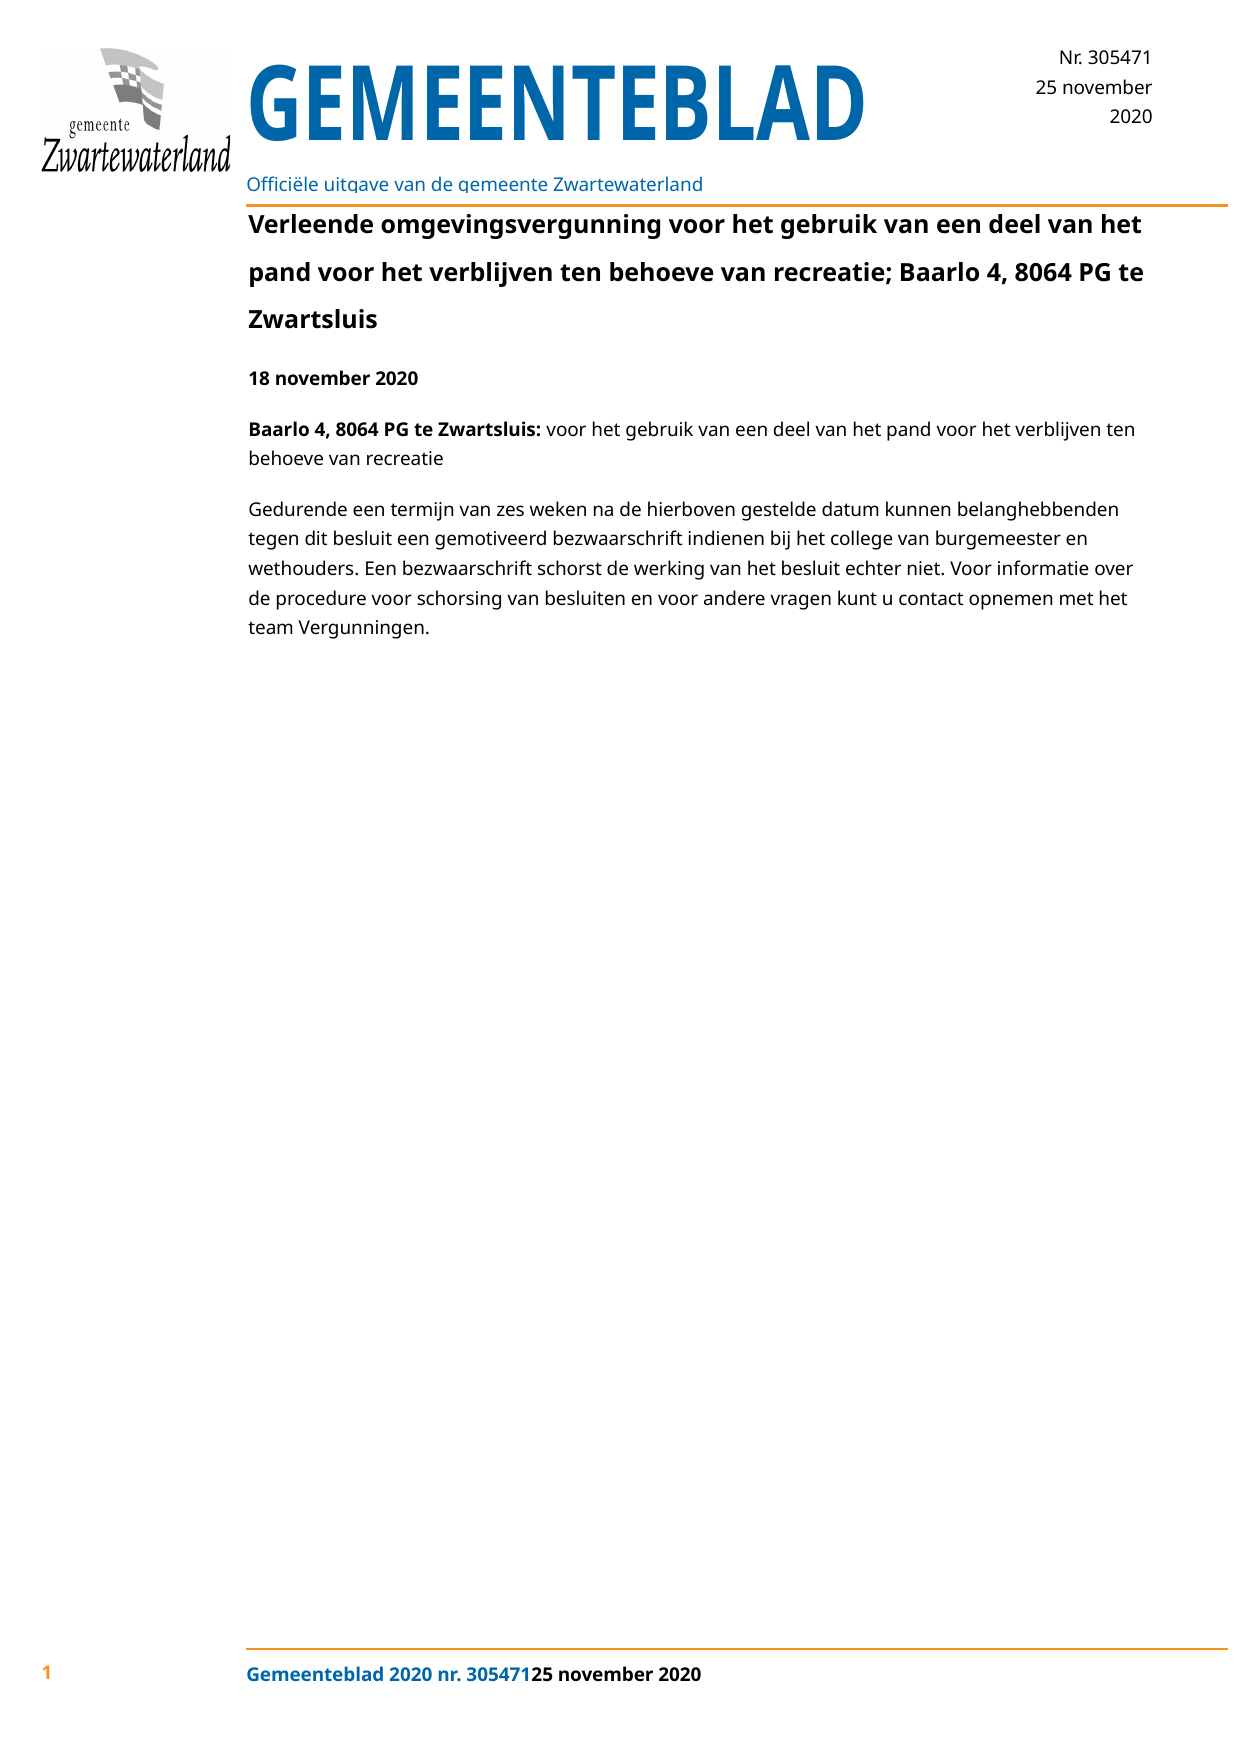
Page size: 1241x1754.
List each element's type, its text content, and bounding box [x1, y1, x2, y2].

picture [41, 47, 231, 172]
text Baarlo 4, 8064 PG te Zwartsluis: voor het gebruik van een deel van het pand voor het verblijven ten behoeve van recreatie [248, 416, 1152, 471]
text Verleende omgevingsvergunning voor het gebruik van een deel van het pand voor het verblijven ten behoeve van recreatie; Baarlo 4, 8064 PG te Zwartsluis [248, 207, 1152, 336]
text Gedurende een termijn van zes weken na de hierboven gestelde datum kunnen belanghebbenden tegen dit besluit een gemotiveerd bezwaarschrift indienen bij het college van burgemeester en wethouders. Een bezwaarschrift schorst de werking van het besluit echter niet. Voor informatie over de procedure voor schorsing van besluiten en voor andere vragen kunt u contact opnemen met het team Vergunningen. [248, 496, 1152, 640]
text 18 november 2020 [248, 366, 1152, 391]
